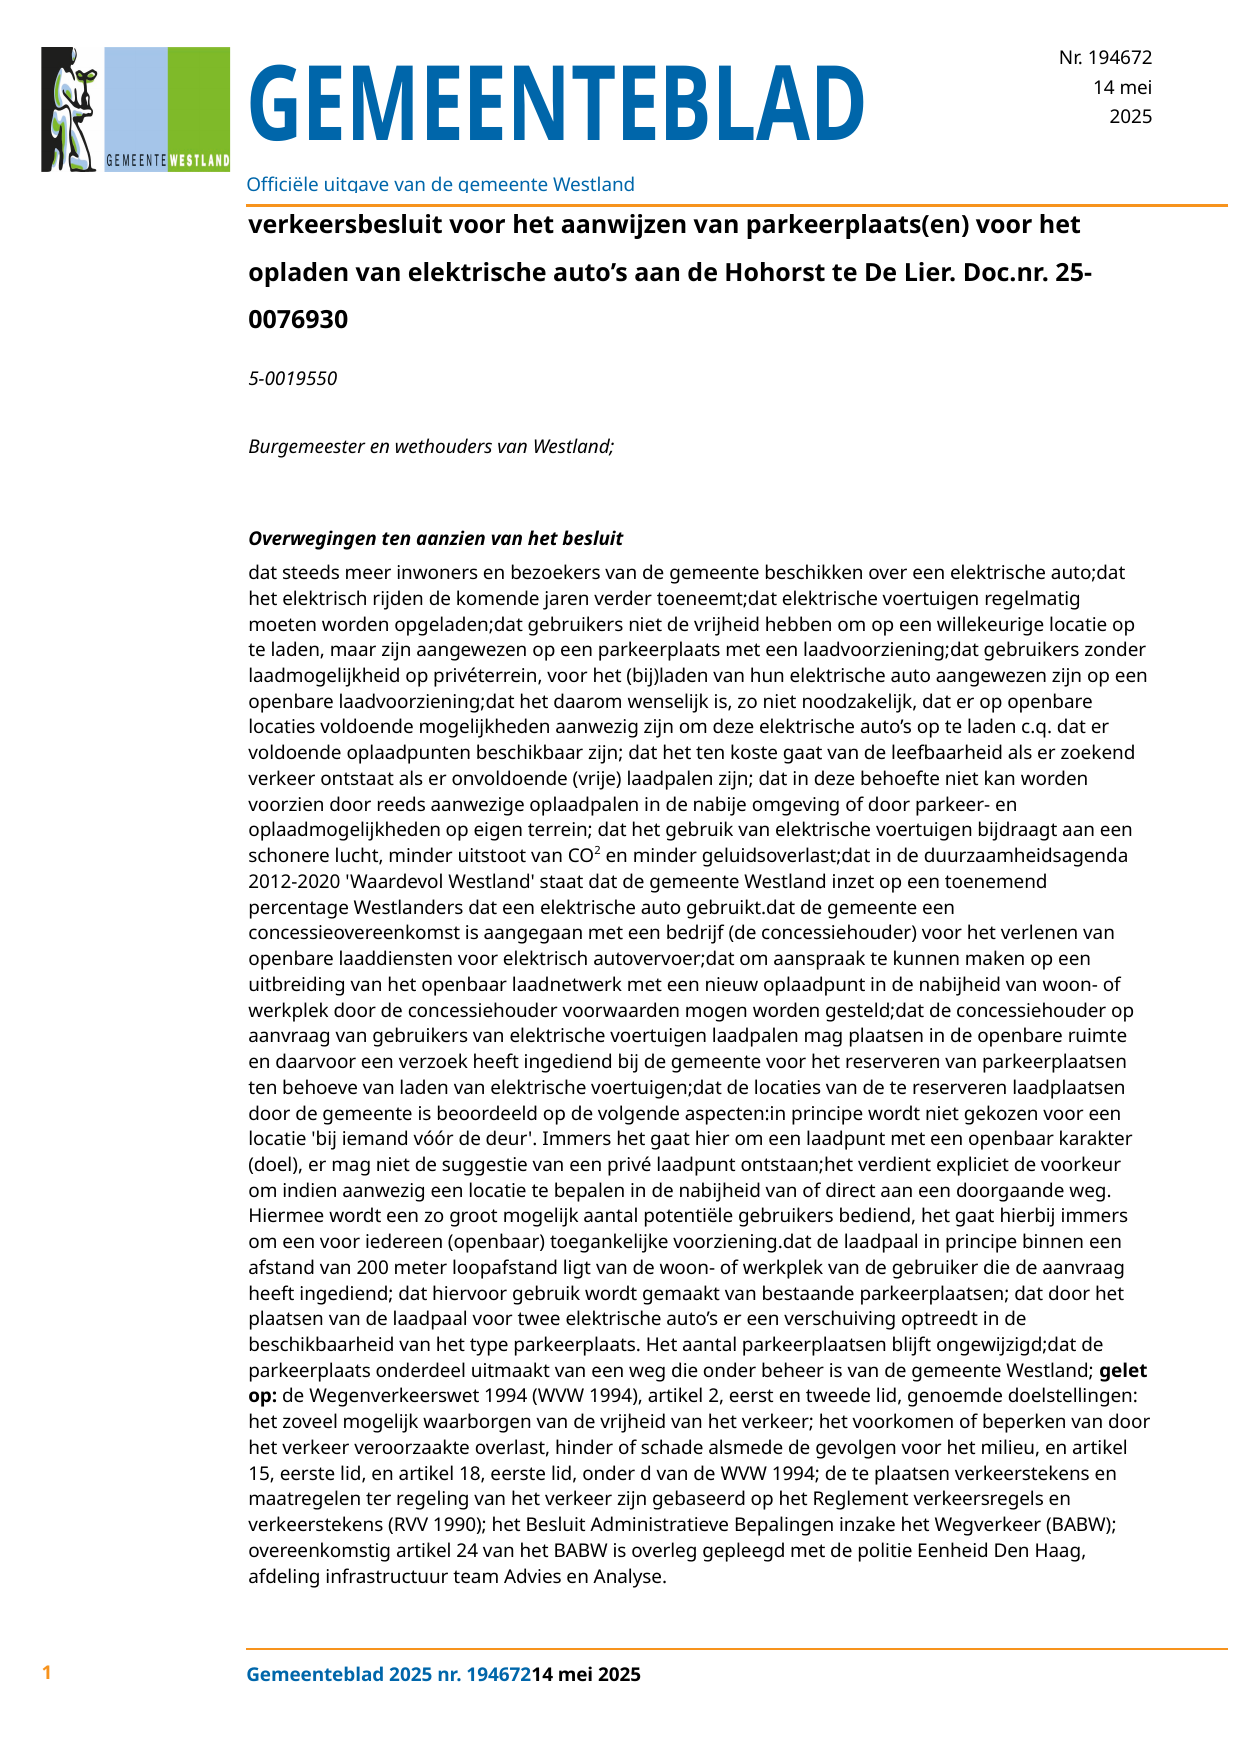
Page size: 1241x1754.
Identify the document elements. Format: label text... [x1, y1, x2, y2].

text 5-0019550 [248, 366, 1152, 391]
text Overwegingen ten aanzien van het besluit [248, 525, 1152, 551]
text dat steeds meer inwoners en bezoekers van de gemeente beschikken over een elektrische auto;dat het elektrisch rijden de komende jaren verder toeneemt;dat elektrische voertuigen regelmatig moeten worden opgeladen;dat gebruikers niet de vrijheid hebben om op een willekeurige locatie op te laden, maar zijn aangewezen op een parkeerplaats met een laadvoorziening;dat gebruikers zonder laadmogelijkheid op privéterrein, voor het (bij)laden van hun elektrische auto aangewezen zijn op een openbare laadvoorziening;dat het daarom wenselijk is, zo niet noodzakelijk, dat er op openbare locaties voldoende mogelijkheden aanwezig zijn om deze elektrische auto’s op te laden c.q. dat er voldoende oplaadpunten beschikbaar zijn; dat het ten koste gaat van de leefbaarheid als er zoekend verkeer ontstaat als er onvoldoende (vrije) laadpalen zijn; dat in deze behoefte niet kan worden voorzien door reeds aanwezige oplaadpalen in de nabije omgeving of door parkeer- en oplaadmogelijkheden op eigen terrein; dat het gebruik van elektrische voertuigen bijdraagt aan een schonere lucht, minder uitstoot van CO2 en minder geluidsoverlast;dat in de duurzaamheidsagenda 2012-2020 'Waardevol Westland' staat dat de gemeente Westland inzet op een toenemend percentage Westlanders dat een elektrische auto gebruikt.dat de gemeente een concessieovereenkomst is aangegaan met een bedrijf (de concessiehouder) voor het verlenen van openbare laaddiensten voor elektrisch autovervoer;dat om aanspraak te kunnen maken op een uitbreiding van het openbaar laadnetwerk met een nieuw oplaadpunt in de nabijheid van woon- of werkplek door de concessiehouder voorwaarden mogen worden gesteld;dat de concessiehouder op aanvraag van gebruikers van elektrische voertuigen laadpalen mag plaatsen in de openbare ruimte en daarvoor een verzoek heeft ingediend bij de gemeente voor het reserveren van parkeerplaatsen ten behoeve van laden van elektrische voertuigen;dat de locaties van de te reserveren laadplaatsen door de gemeente is beoordeeld op de volgende aspecten:in principe wordt niet gekozen voor een locatie 'bij iemand vóór de deur'. Immers het gaat hier om een laadpunt met een openbaar karakter (doel), er mag niet de suggestie van een privé laadpunt ontstaan;het verdient expliciet de voorkeur om indien aanwezig een locatie te bepalen in de nabijheid van of direct aan een doorgaande weg. Hiermee wordt een zo groot mogelijk aantal potentiële gebruikers bediend, het gaat hierbij immers om een voor iedereen (openbaar) toegankelijke voorziening.dat de laadpaal in principe binnen een afstand van 200 meter loopafstand ligt van de woon- of werkplek van de gebruiker die de aanvraag heeft ingediend; dat hiervoor gebruik wordt gemaakt van bestaande parkeerplaatsen; dat door het plaatsen van de laadpaal voor twee elektrische auto’s er een verschuiving optreedt in de beschikbaarheid van het type parkeerplaats. Het aantal parkeerplaatsen blijft ongewijzigd;dat de parkeerplaats onderdeel uitmaakt van een weg die onder beheer is van de gemeente Westland; gelet op: de Wegenverkeerswet 1994 (WVW 1994), artikel 2, eerst en tweede lid, genoemde doelstellingen: het zoveel mogelijk waarborgen van de vrijheid van het verkeer; het voorkomen of beperken van door het verkeer veroorzaakte overlast, hinder of schade alsmede de gevolgen voor het milieu, en artikel 15, eerste lid, en artikel 18, eerste lid, onder d van de WVW 1994; de te plaatsen verkeerstekens en maatregelen ter regeling van het verkeer zijn gebaseerd op het Reglement verkeersregels en verkeerstekens (RVV 1990); het Besluit Administratieve Bepalingen inzake het Wegverkeer (BABW); overeenkomstig artikel 24 van het BABW is overleg gepleegd met de politie Eenheid Den Haag, afdeling infrastructuur team Advies en Analyse. [248, 559, 1152, 1588]
picture [41, 47, 231, 172]
text verkeersbesluit voor het aanwijzen van parkeerplaats(en) voor het opladen van elektrische auto’s aan de Hohorst te De Lier. Doc.nr. 25-0076930 [248, 207, 1152, 336]
text Burgemeester en wethouders van Westland; [248, 433, 1152, 459]
